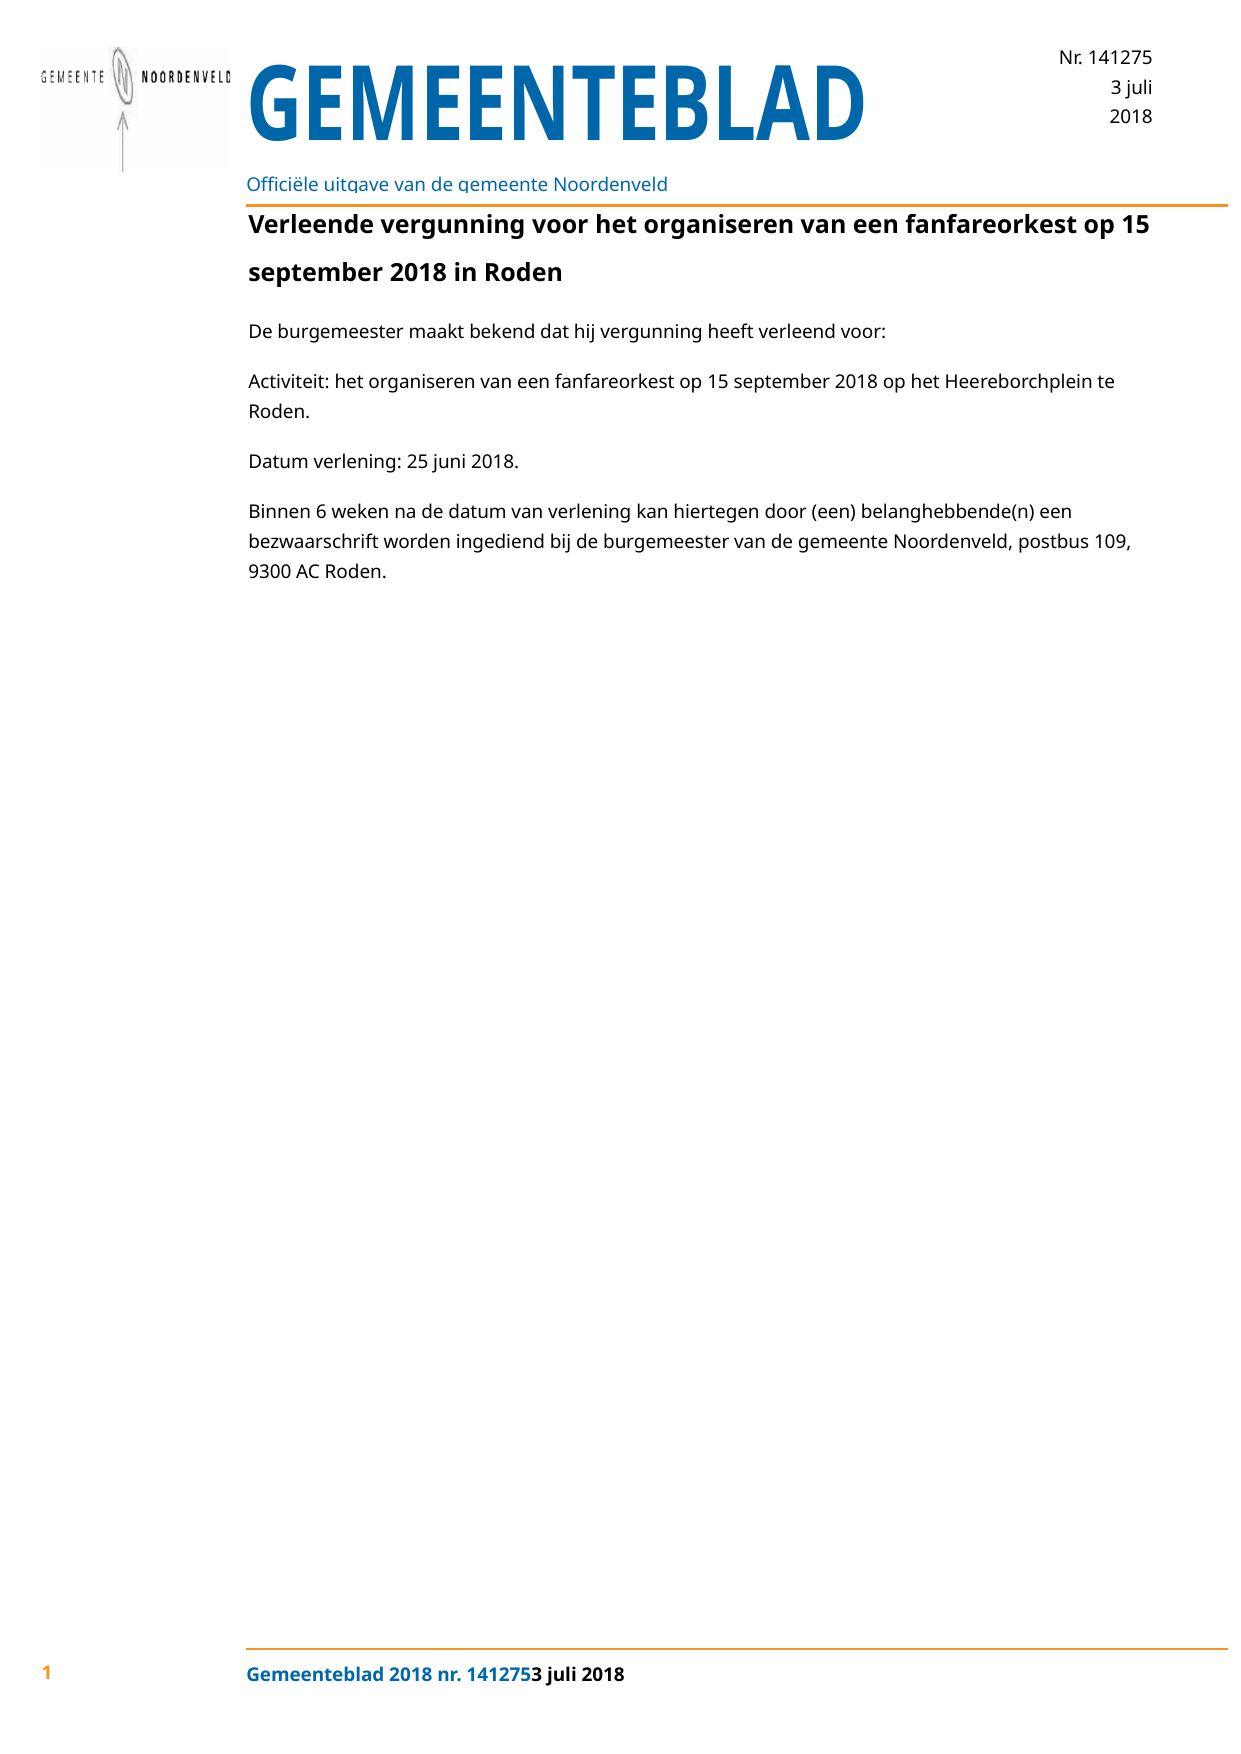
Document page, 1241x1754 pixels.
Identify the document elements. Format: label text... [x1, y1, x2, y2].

text De burgemeester maakt bekend dat hij vergunning heeft verleend voor: [248, 318, 1152, 344]
text Datum verlening: 25 juni 2018. [248, 448, 1152, 474]
text Verleende vergunning voor het organiseren van een fanfareorkest op 15 september 2018 in Roden [248, 207, 1152, 288]
picture [41, 47, 231, 172]
text Activiteit: het organiseren van een fanfareorkest op 15 september 2018 op het Heereborchplein te Roden. [248, 368, 1152, 424]
text Binnen 6 weken na de datum van verlening kan hiertegen door (een) belanghebbende(n) een bezwaarschrift worden ingediend bij de burgemeester van de gemeente Noordenveld, postbus 109, 9300 AC Roden. [248, 499, 1152, 584]
